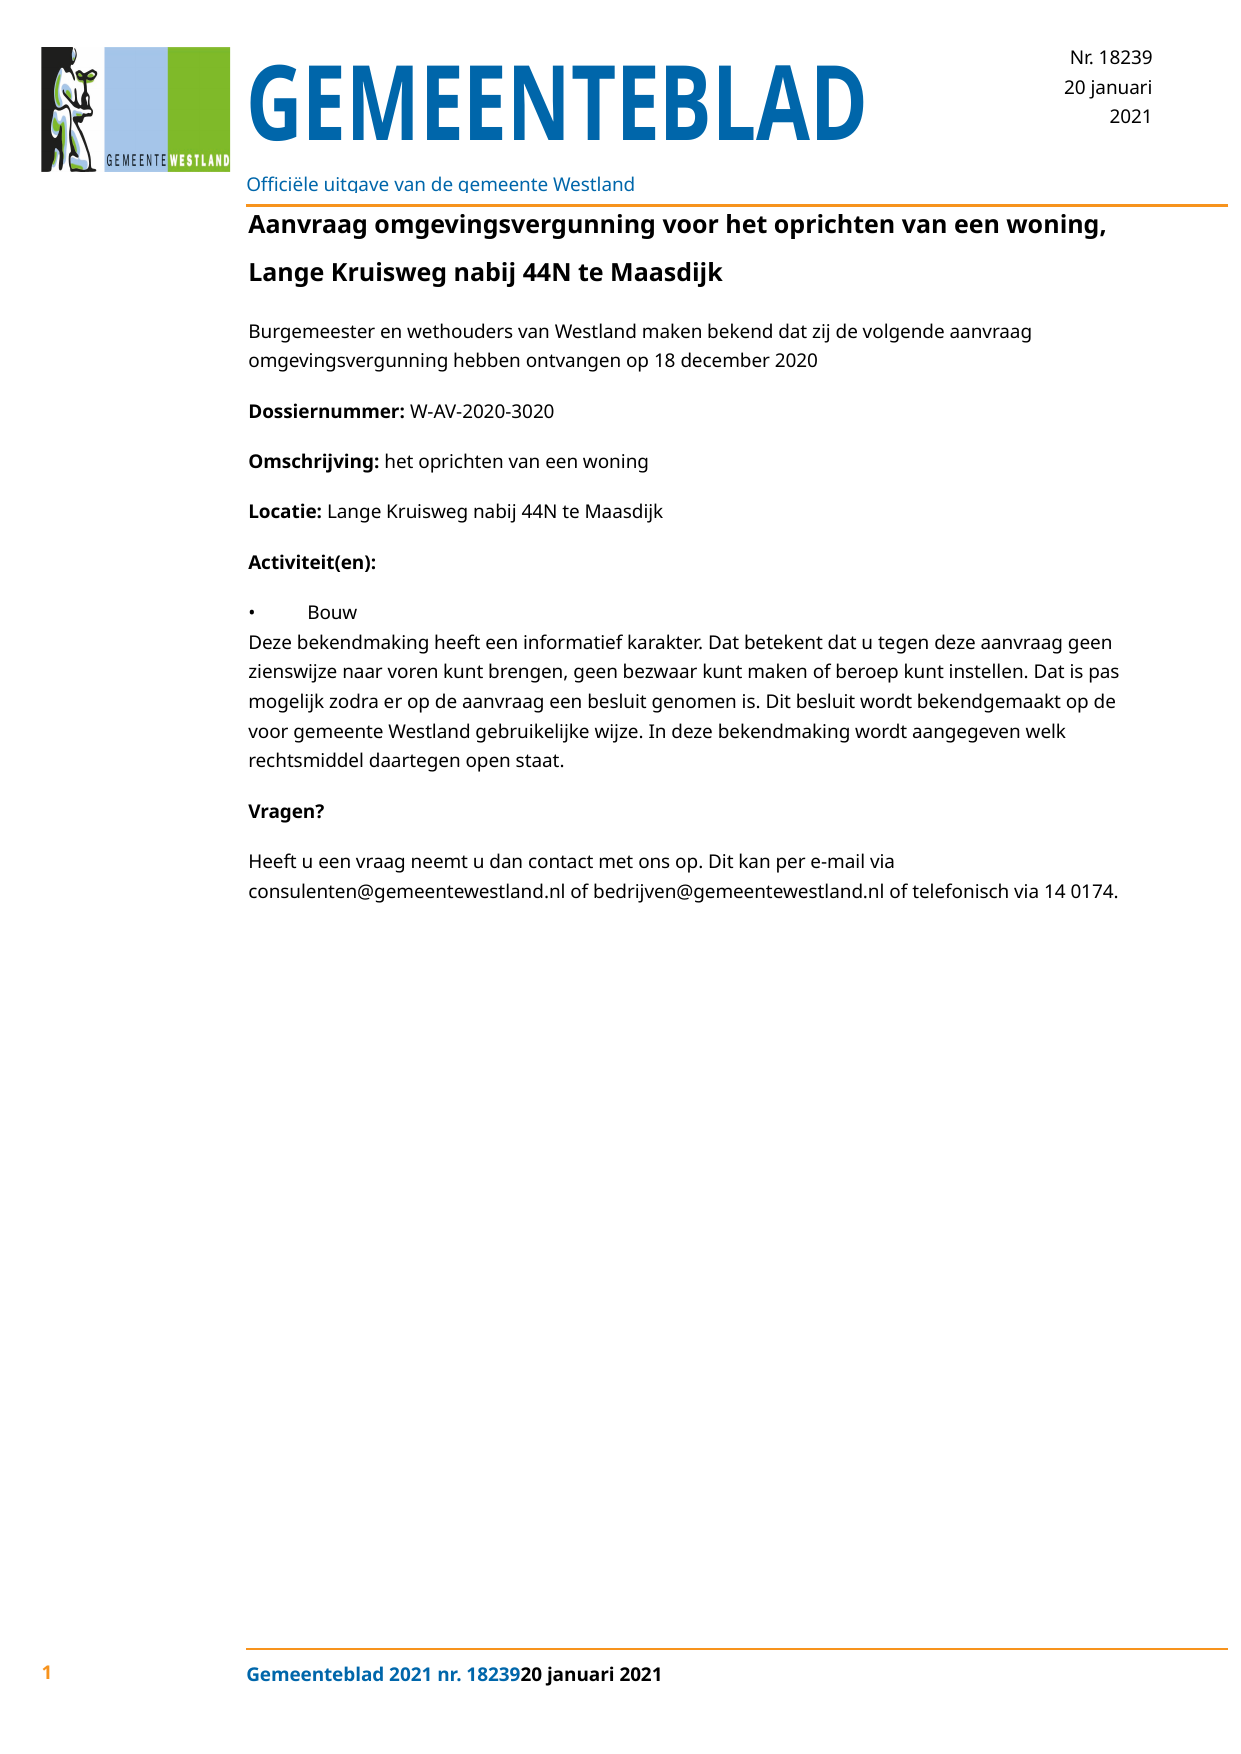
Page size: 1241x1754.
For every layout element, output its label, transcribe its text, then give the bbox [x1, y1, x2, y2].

text Aanvraag omgevingsvergunning voor het oprichten van een woning, Lange Kruisweg nabij 44N te Maasdijk [248, 207, 1152, 288]
text Activiteit(en): [248, 549, 1152, 575]
text Locatie: Lange Kruisweg nabij 44N te Maasdijk [248, 499, 1152, 524]
text Burgemeester en wethouders van Westland maken bekend dat zij de volgende aanvraag omgevingsvergunning hebben ontvangen op 18 december 2020 [248, 318, 1152, 373]
text Dossiernummer: W-AV-2020-3020 [248, 398, 1152, 424]
list Bouw [248, 599, 1152, 625]
picture [41, 47, 231, 172]
text Vragen? [248, 798, 1152, 824]
text Heeft u een vraag neemt u dan contact met ons op. Dit kan per e-mail via consulenten@gemeentewestland.nl of bedrijven@gemeentewestland.nl of telefonisch via 14 0174. [248, 848, 1152, 904]
text Deze bekendmaking heeft een informatief karakter. Dat betekent dat u tegen deze aanvraag geen zienswijze naar voren kunt brengen, geen bezwaar kunt maken of beroep kunt instellen. Dat is pas mogelijk zodra er op de aanvraag een besluit genomen is. Dit besluit wordt bekendgemaakt op de voor gemeente Westland gebruikelijke wijze. In deze bekendmaking wordt aangegeven welk rechtsmiddel daartegen open staat. [248, 629, 1152, 773]
text Omschrijving: het oprichten van een woning [248, 448, 1152, 474]
